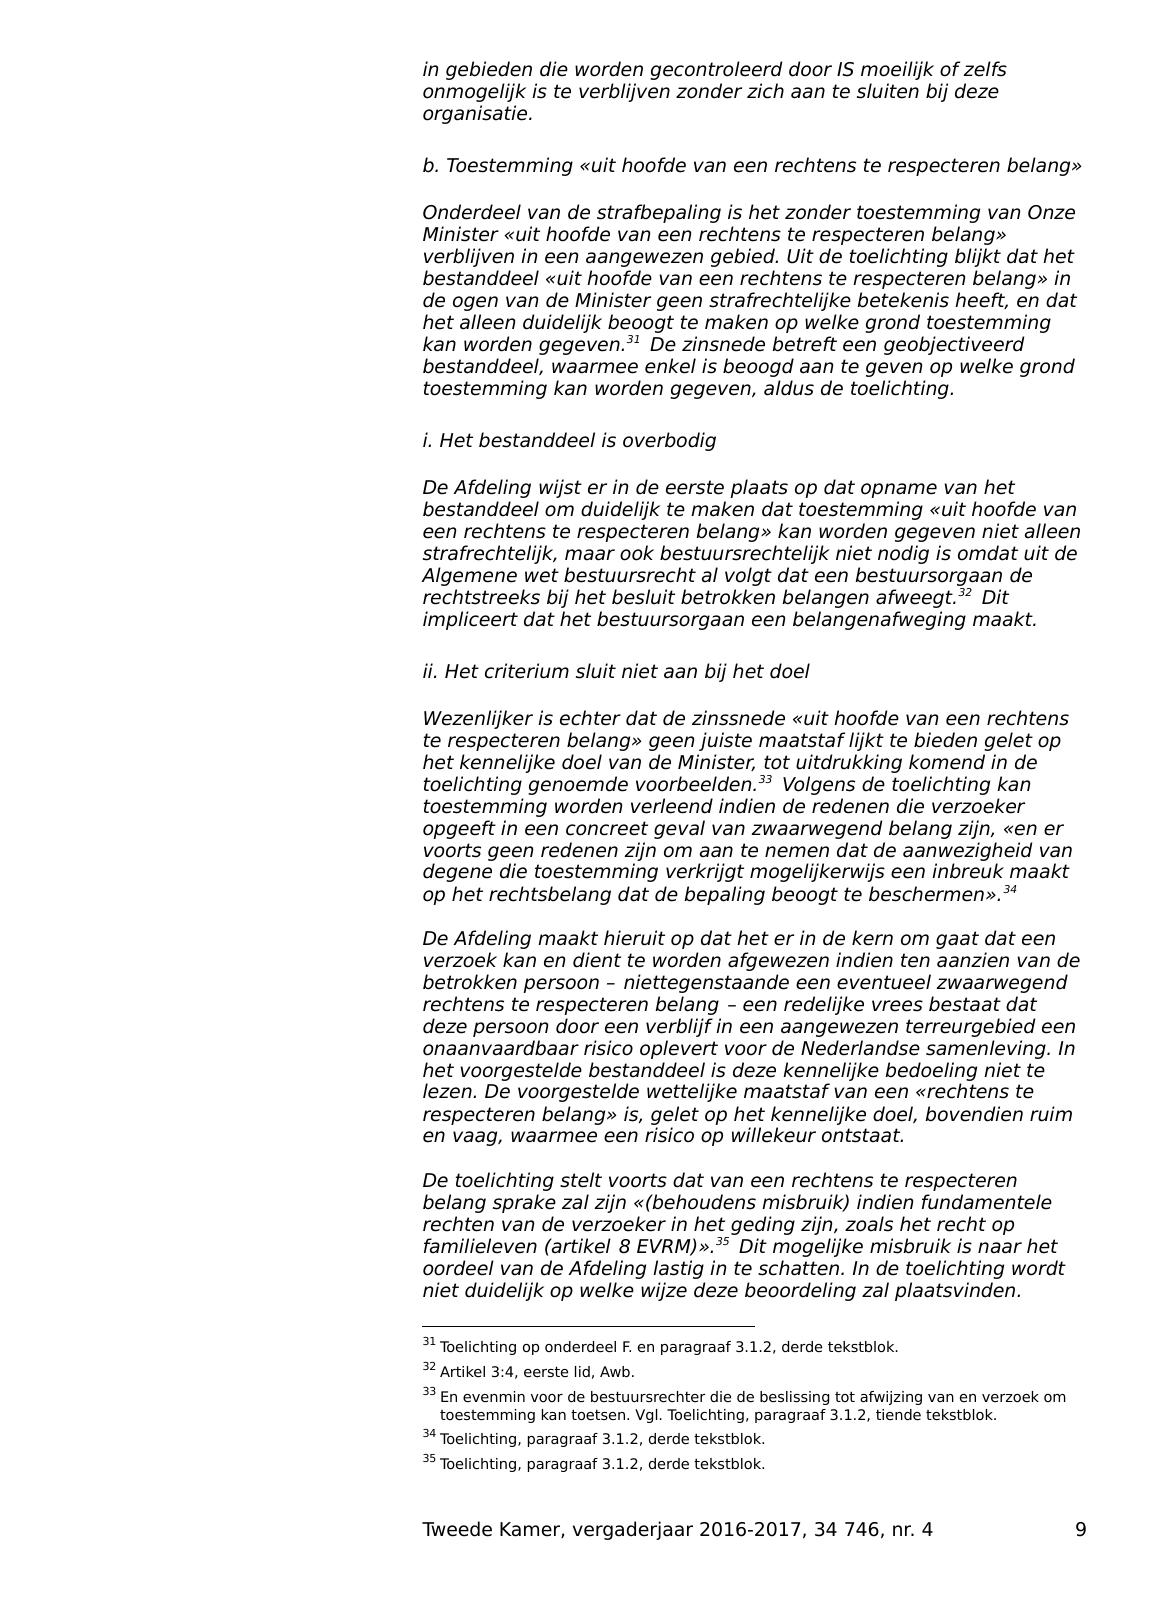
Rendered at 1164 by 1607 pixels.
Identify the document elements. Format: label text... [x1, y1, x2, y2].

text De toelichting stelt voorts dat van een rechtens te respecteren belang sprake zal zijn «(behoudens misbruik) indien fundamentele rechten van de verzoeker in het geding zijn, zoals het recht op familieleven (artikel 8 EVRM)». Dit mogelijke misbruik is naar het oordeel van de Afdeling lastig in te schatten. In de toelichting wordt niet duidelijk op welke wijze deze beoordeling zal plaatsvinden. [422, 1169, 1087, 1301]
text En evenmin voor de bestuursrechter die de beslissing tot afwijzing van en verzoek om toestemming kan toetsen. Vgl. Toelichting, paragraaf 3.1.2, tiende tekstblok. [422, 1385, 1087, 1424]
text De Afdeling wijst er in de eerste plaats op dat opname van het bestanddeel om duidelijk te maken dat toestemming «uit hoofde van een rechtens te respecteren belang» kan worden gegeven niet alleen strafrechtelijk, maar ook bestuursrechtelijk niet nodig is omdat uit de Algemene wet bestuursrecht al volgt dat een bestuursorgaan de rechtstreeks bij het besluit betrokken belangen afweegt. Dit impliceert dat het bestuursorgaan een belangenafweging maakt. [422, 477, 1087, 631]
text Toelichting, paragraaf 3.1.2, derde tekstblok. [422, 1452, 1087, 1474]
subtitle i. Het bestanddeel is overbodig [422, 430, 1087, 452]
text De Afdeling maakt hieruit op dat het er in de kern om gaat dat een verzoek kan en dient te worden afgewezen indien ten aanzien van de betrokken persoon – niettegenstaande een eventueel zwaarwegend rechtens te respecteren belang – een redelijke vrees bestaat dat deze persoon door een verblijf in een aangewezen terreurgebied een onaanvaardbaar risico oplevert voor de Nederlandse samenleving. In het voorgestelde bestanddeel is deze kennelijke bedoeling niet te lezen. De voorgestelde wettelijke maatstaf van een «rechtens te respecteren belang» is, gelet op het kennelijke doel, bovendien ruim en vaag, waarmee een risico op willekeur ontstaat. [422, 928, 1087, 1147]
text Wezenlijker is echter dat de zinssnede «uit hoofde van een rechtens te respecteren belang» geen juiste maatstaf lijkt te bieden gelet op het kennelijke doel van de Minister, tot uitdrukking komend in de toelichting genoemde voorbeelden. Volgens de toelichting kan toestemming worden verleend indien de redenen die verzoeker opgeeft in een concreet geval van zwaarwegend belang zijn, «en er voorts geen redenen zijn om aan te nemen dat de aanwezigheid van degene die toestemming verkrijgt mogelijkerwijs een inbreuk maakt op het rechtsbelang dat de bepaling beoogt te beschermen». [422, 708, 1087, 905]
text Onderdeel van de strafbepaling is het zonder toestemming van Onze Minister «uit hoofde van een rechtens te respecteren belang» verblijven in een aangewezen gebied. Uit de toelichting blijkt dat het bestanddeel «uit hoofde van een rechtens te respecteren belang» in de ogen van de Minister geen strafrechtelijke betekenis heeft, en dat het alleen duidelijk beoogt te maken op welke grond toestemming kan worden gegeven. De zinsnede betreft een geobjectiveerd bestanddeel, waarmee enkel is beoogd aan te geven op welke grond toestemming kan worden gegeven, aldus de toelichting. [422, 202, 1087, 400]
text Artikel 3:4, eerste lid, Awb. [422, 1360, 1087, 1382]
subtitle ii. Het criterium sluit niet aan bij het doel [422, 661, 1087, 683]
text in gebieden die worden gecontroleerd door IS moeilijk of zelfs onmogelijk is te verblijven zonder zich aan te sluiten bij deze organisatie. [422, 59, 1087, 125]
text Toelichting, paragraaf 3.1.2, derde tekstblok. [422, 1427, 1087, 1449]
text Toelichting op onderdeel F. en paragraaf 3.1.2, derde tekstblok. [422, 1335, 1087, 1357]
subtitle b. Toestemming «uit hoofde van een rechtens te respecteren belang» [422, 155, 1087, 177]
